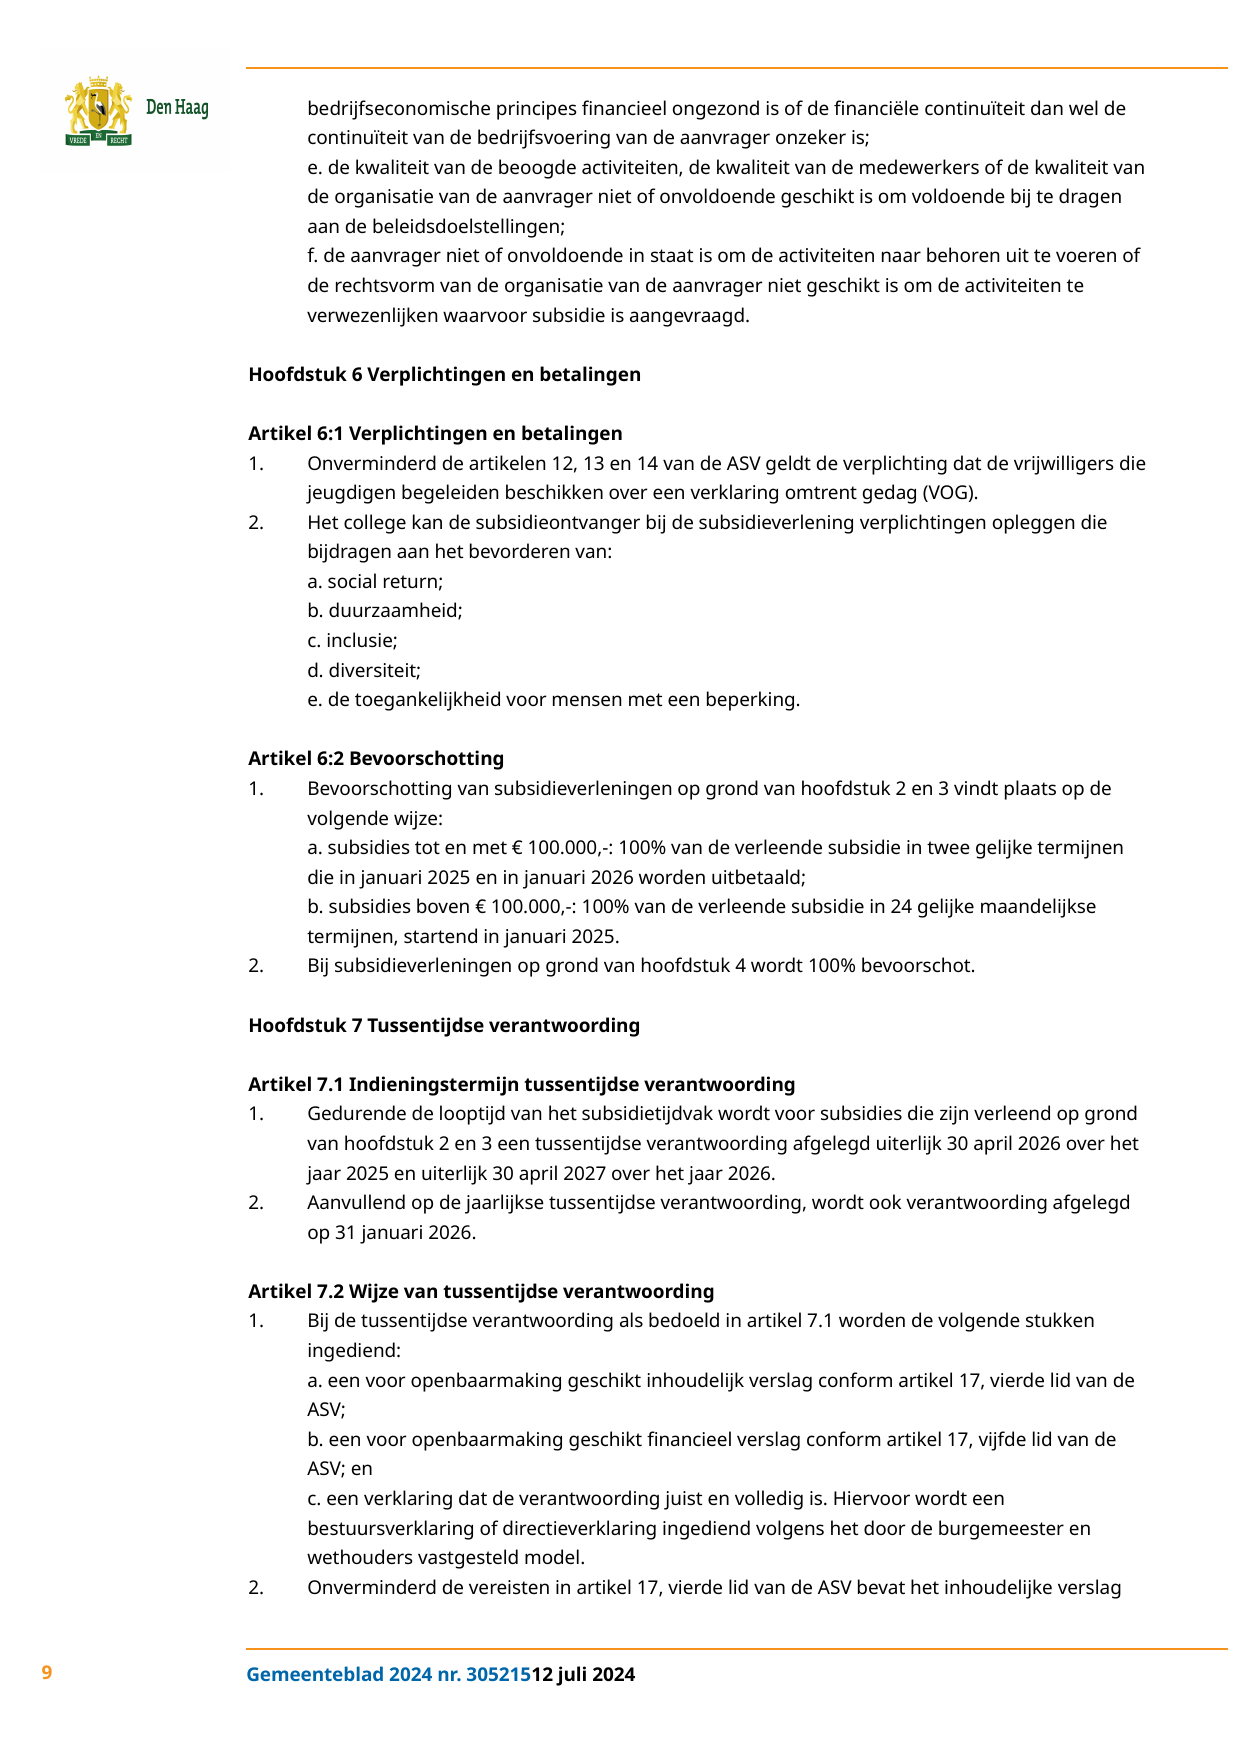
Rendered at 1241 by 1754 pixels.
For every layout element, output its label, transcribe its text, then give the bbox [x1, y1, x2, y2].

text Hoofdstuk 7 Tussentijdse verantwoording [248, 1012, 1152, 1038]
list a. een voor openbaarmaking geschikt inhoudelijk verslag conform artikel 17, vierde lid van de ASV; [248, 1367, 1152, 1422]
text Artikel 7.1 Indieningstermijn tussentijdse verantwoording [248, 1071, 1152, 1097]
list Bij de tussentijdse verantwoording als bedoeld in artikel 7.1 worden de volgende stukken ingediend: [248, 1308, 1152, 1363]
list c. inclusie; [248, 627, 1152, 653]
list Bevoorschotting van subsidieverleningen op grond van hoofdstuk 2 en 3 vindt plaats op de volgende wijze: [248, 775, 1152, 831]
picture [41, 47, 231, 172]
list a. subsidies tot en met € 100.000,-: 100% van de verleende subsidie in twee gelijke termijnen die in januari 2025 en in januari 2026 worden uitbetaald; [248, 834, 1152, 890]
list bedrijfseconomische principes financieel ongezond is of de financiële continuïteit dan wel de continuïteit van de bedrijfsvoering van de aanvrager onzeker is; [248, 95, 1152, 150]
list f. de aanvrager niet of onvoldoende in staat is om de activiteiten naar behoren uit te voeren of de rechtsvorm van de organisatie van de aanvrager niet geschikt is om de activiteiten te verwezenlijken waarvoor subsidie is aangevraagd. [248, 243, 1152, 328]
list c. een verklaring dat de verantwoording juist en volledig is. Hiervoor wordt een bestuursverklaring of directieverklaring ingediend volgens het door de burgemeester en wethouders vastgesteld model. [248, 1485, 1152, 1570]
list d. diversiteit; [248, 657, 1152, 683]
list Gedurende de looptijd van het subsidietijdvak wordt voor subsidies die zijn verleend op grond van hoofdstuk 2 en 3 een tussentijdse verantwoording afgelegd uiterlijk 30 april 2026 over het jaar 2025 en uiterlijk 30 april 2027 over het jaar 2026. [248, 1101, 1152, 1186]
text Artikel 6:2 Bevoorschotting [248, 746, 1152, 771]
text Artikel 6:1 Verplichtingen en betalingen [248, 420, 1152, 446]
list a. social return; [248, 568, 1152, 594]
list e. de kwaliteit van de beoogde activiteiten, de kwaliteit van de medewerkers of de kwaliteit van de organisatie van de aanvrager niet of onvoldoende geschikt is om voldoende bij te dragen aan de beleidsdoelstellingen; [248, 154, 1152, 239]
list e. de toegankelijkheid voor mensen met een beperking. [248, 686, 1152, 712]
list b. duurzaamheid; [248, 598, 1152, 623]
list Onverminderd de vereisten in artikel 17, vierde lid van de ASV bevat het inhoudelijke verslag [248, 1574, 1152, 1600]
text Hoofdstuk 6 Verplichtingen en betalingen [248, 361, 1152, 387]
list Bij subsidieverleningen op grond van hoofdstuk 4 wordt 100% bevoorschot. [248, 953, 1152, 978]
list Aanvullend op de jaarlijkse tussentijdse verantwoording, wordt ook verantwoording afgelegd op 31 januari 2026. [248, 1189, 1152, 1245]
list Het college kan de subsidieontvanger bij de subsidieverlening verplichtingen opleggen die bijdragen aan het bevorderen van: [248, 509, 1152, 564]
text Artikel 7.2 Wijze van tussentijdse verantwoording [248, 1278, 1152, 1304]
list b. een voor openbaarmaking geschikt financieel verslag conform artikel 17, vijfde lid van de ASV; en [248, 1426, 1152, 1481]
list Onverminderd de artikelen 12, 13 en 14 van de ASV geldt de verplichting dat de vrijwilligers die jeugdigen begeleiden beschikken over een verklaring omtrent gedag (VOG). [248, 450, 1152, 505]
list b. subsidies boven € 100.000,-: 100% van de verleende subsidie in 24 gelijke maandelijkse termijnen, startend in januari 2025. [248, 893, 1152, 949]
